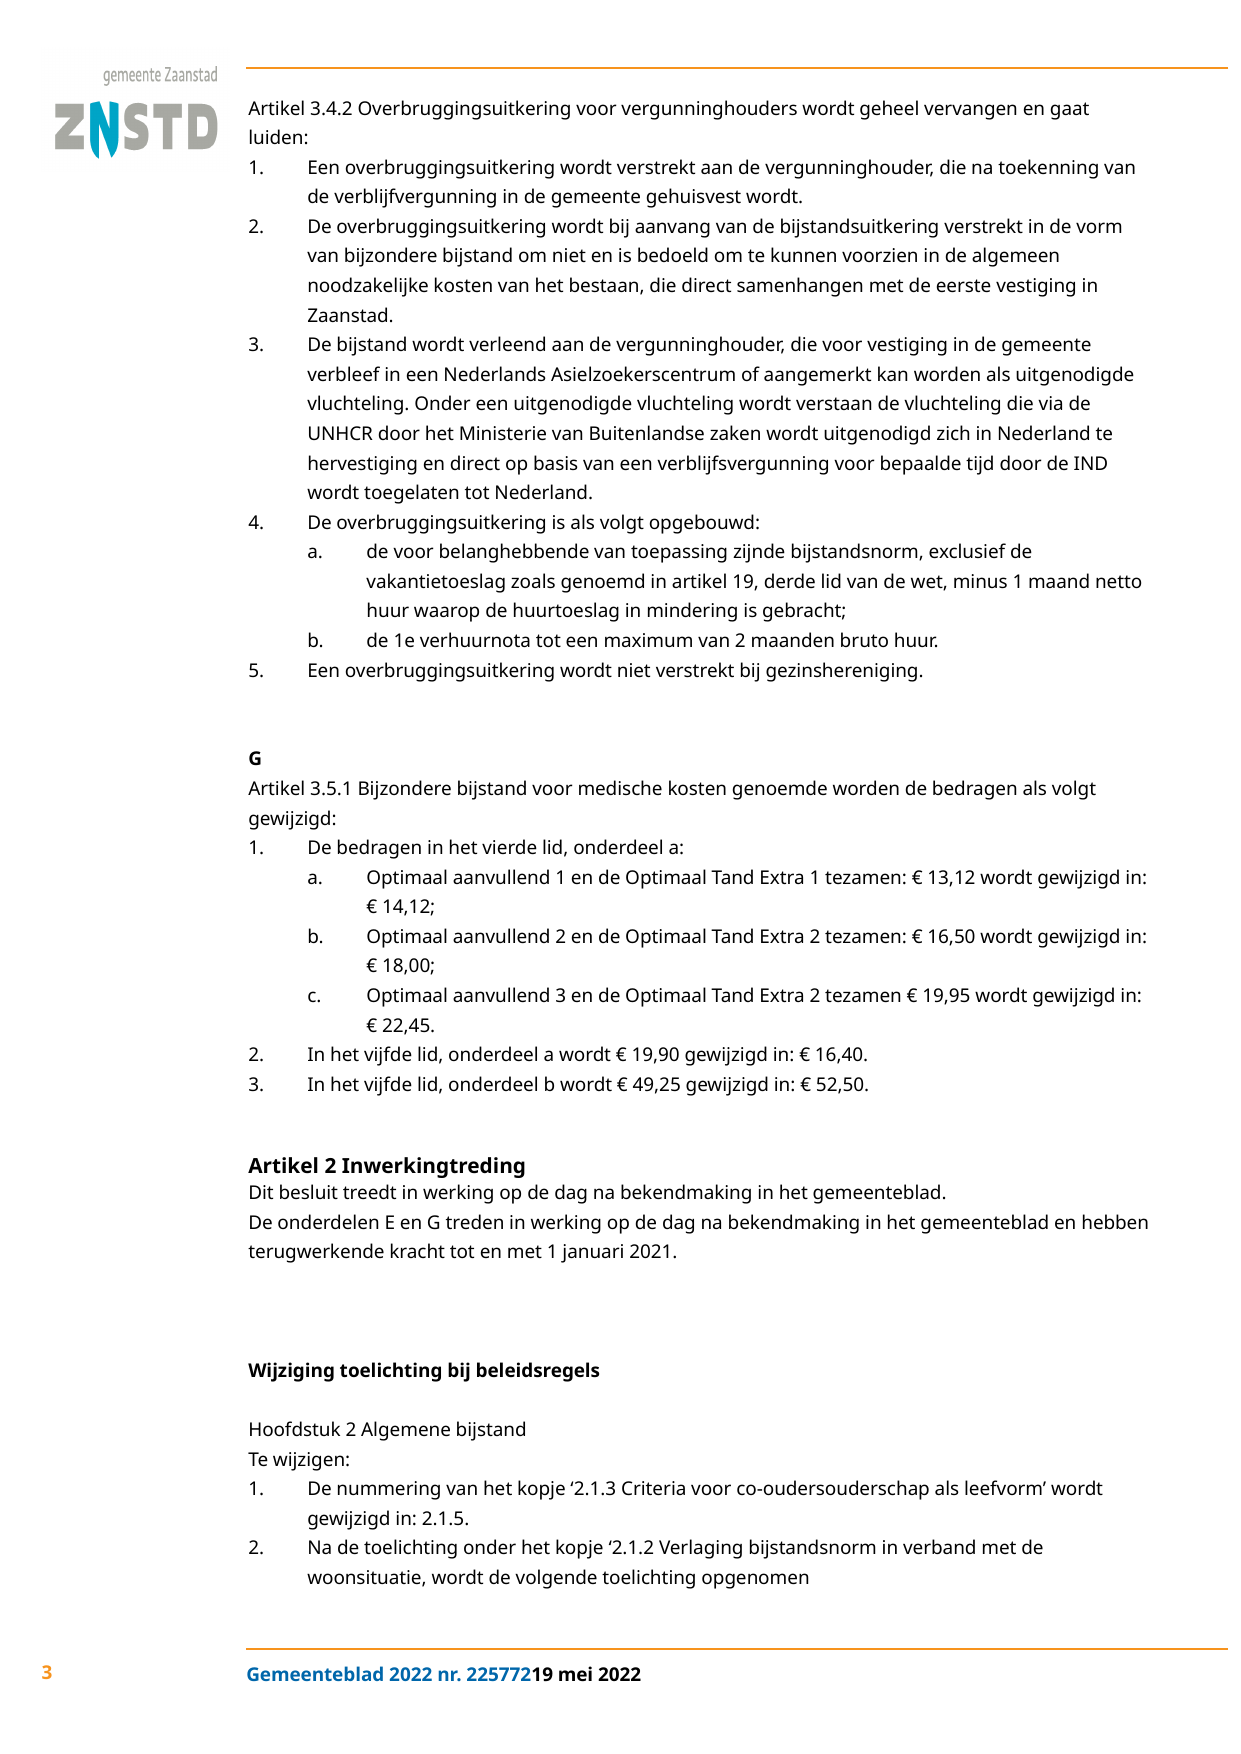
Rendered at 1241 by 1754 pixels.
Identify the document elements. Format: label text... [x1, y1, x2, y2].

text Dit besluit treedt in werking op de dag na bekendmaking in het gemeenteblad. [248, 1179, 1152, 1205]
list de voor belanghebbende van toepassing zijnde bijstandsnorm, exclusief de vakantietoeslag zoals genoemd in artikel 19, derde lid van de wet, minus 1 maand netto huur waarop de huurtoeslag in mindering is gebracht; [307, 538, 1152, 623]
list De overbruggingsuitkering is als volgt opgebouwd: [248, 509, 1152, 535]
list De bedragen in het vierde lid, onderdeel a: [248, 834, 1152, 860]
text Artikel 2 Inwerkingtreding [248, 1151, 1152, 1179]
list De nummering van het kopje ‘2.1.3 Criteria voor co-oudersouderschap als leefvorm’ wordt gewijzigd in: 2.1.5. [248, 1475, 1152, 1531]
list Na de toelichting onder het kopje ‘2.1.2 Verlaging bijstandsnorm in verband met de woonsituatie, wordt de volgende toelichting opgenomen [248, 1534, 1152, 1590]
text Artikel 3.5.1 Bijzondere bijstand voor medische kosten genoemde worden de bedragen als volgt gewijzigd: [248, 775, 1152, 831]
text Hoofdstuk 2 Algemene bijstand [248, 1416, 1152, 1442]
list De bijstand wordt verleend aan de vergunninghouder, die voor vestiging in de gemeente verbleef in een Nederlands Asielzoekerscentrum of aangemerkt kan worden als uitgenodigde vluchteling. Onder een uitgenodigde vluchteling wordt verstaan de vluchteling die via de UNHCR door het Ministerie van Buitenlandse zaken wordt uitgenodigd zich in Nederland te hervestiging en direct op basis van een verblijfsvergunning voor bepaalde tijd door de IND wordt toegelaten tot Nederland. [248, 331, 1152, 505]
picture [41, 47, 231, 172]
list De overbruggingsuitkering wordt bij aanvang van de bijstandsuitkering verstrekt in de vorm van bijzondere bijstand om niet en is bedoeld om te kunnen voorzien in de algemeen noodzakelijke kosten van het bestaan, die direct samenhangen met de eerste vestiging in Zaanstad. [248, 213, 1152, 328]
list de 1e verhuurnota tot een maximum van 2 maanden bruto huur. [307, 627, 1152, 653]
list In het vijfde lid, onderdeel a wordt € 19,90 gewijzigd in: € 16,40. [248, 1041, 1152, 1067]
text Artikel 3.4.2 Overbruggingsuitkering voor vergunninghouders wordt geheel vervangen en gaat luiden: [248, 95, 1152, 150]
list Een overbruggingsuitkering wordt verstrekt aan de vergunninghouder, die na toekenning van de verblijfvergunning in de gemeente gehuisvest wordt. [248, 154, 1152, 209]
list Optimaal aanvullend 1 en de Optimaal Tand Extra 1 tezamen: € 13,12 wordt gewijzigd in: € 14,12; [307, 864, 1152, 919]
text G [248, 746, 1152, 771]
text Wijziging toelichting bij beleidsregels [248, 1357, 1152, 1383]
list In het vijfde lid, onderdeel b wordt € 49,25 gewijzigd in: € 52,50. [248, 1071, 1152, 1097]
list Een overbruggingsuitkering wordt niet verstrekt bij gezinshereniging. [248, 657, 1152, 683]
text De onderdelen E en G treden in werking op de dag na bekendmaking in het gemeenteblad en hebben terugwerkende kracht tot en met 1 januari 2021. [248, 1209, 1152, 1264]
list Optimaal aanvullend 2 en de Optimaal Tand Extra 2 tezamen: € 16,50 wordt gewijzigd in: € 18,00; [307, 923, 1152, 978]
text Te wijzigen: [248, 1446, 1152, 1471]
list Optimaal aanvullend 3 en de Optimaal Tand Extra 2 tezamen € 19,95 wordt gewijzigd in: € 22,45. [307, 982, 1152, 1038]
